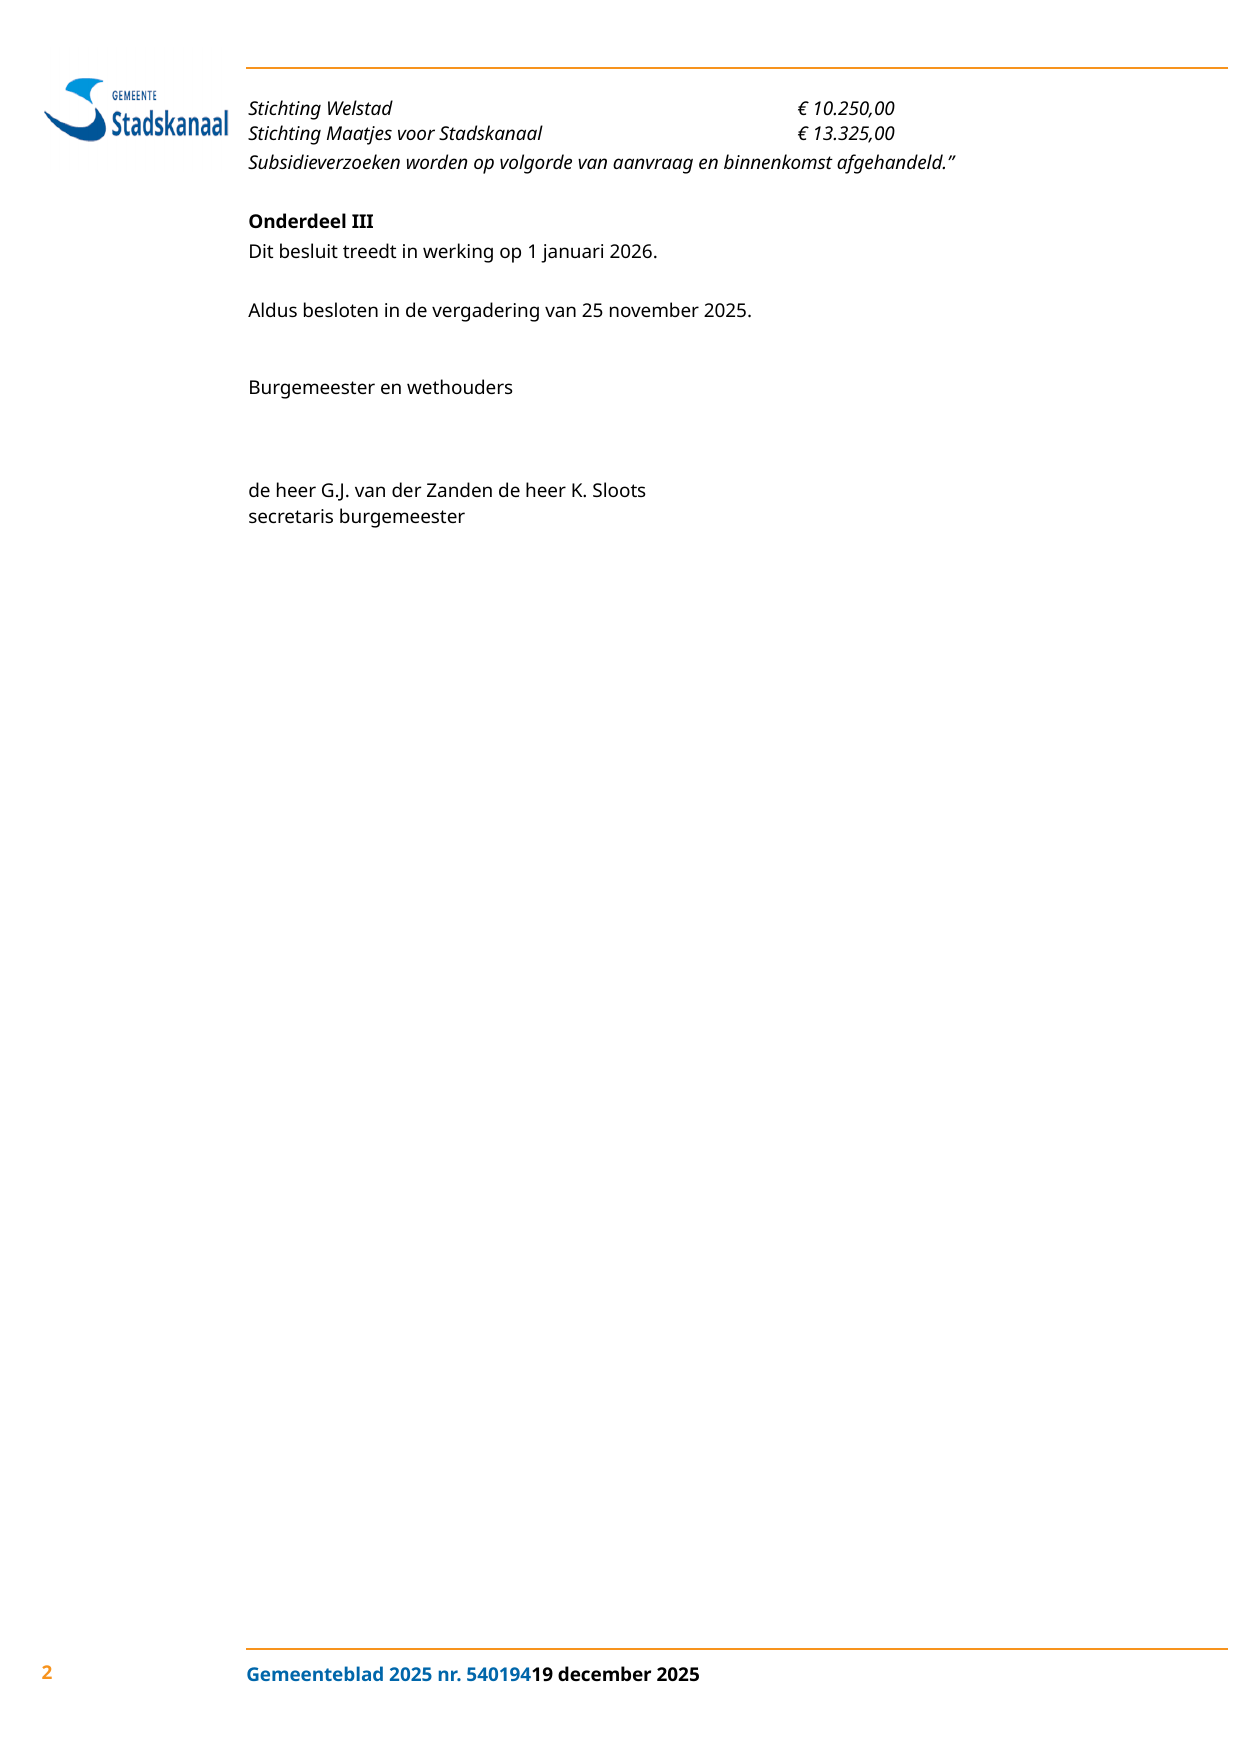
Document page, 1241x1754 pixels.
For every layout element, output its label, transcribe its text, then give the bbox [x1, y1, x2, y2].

text de heer G.J. van der Zanden de heer K. Sloots [248, 477, 1152, 503]
table_cell Stichting Maatjes voor Stadskanaal [248, 121, 797, 146]
table_cell € 13.325,00 [797, 121, 1152, 146]
text secretaris burgemeester [248, 503, 1152, 529]
table_cell € 10.250,00 [797, 95, 1152, 121]
picture [41, 47, 231, 172]
text Burgemeester en wethouders [248, 374, 1152, 400]
text Subsidieverzoeken worden op volgorde van aanvraag en binnenkomst afgehandeld.” [248, 149, 1152, 175]
text Onderdeel III [248, 209, 1152, 234]
text Aldus besloten in de vergadering van 25 november 2025. [248, 297, 1152, 323]
text Dit besluit treedt in werking op 1 januari 2026. [248, 238, 1152, 264]
table_cell Stichting Welstad [248, 95, 797, 121]
